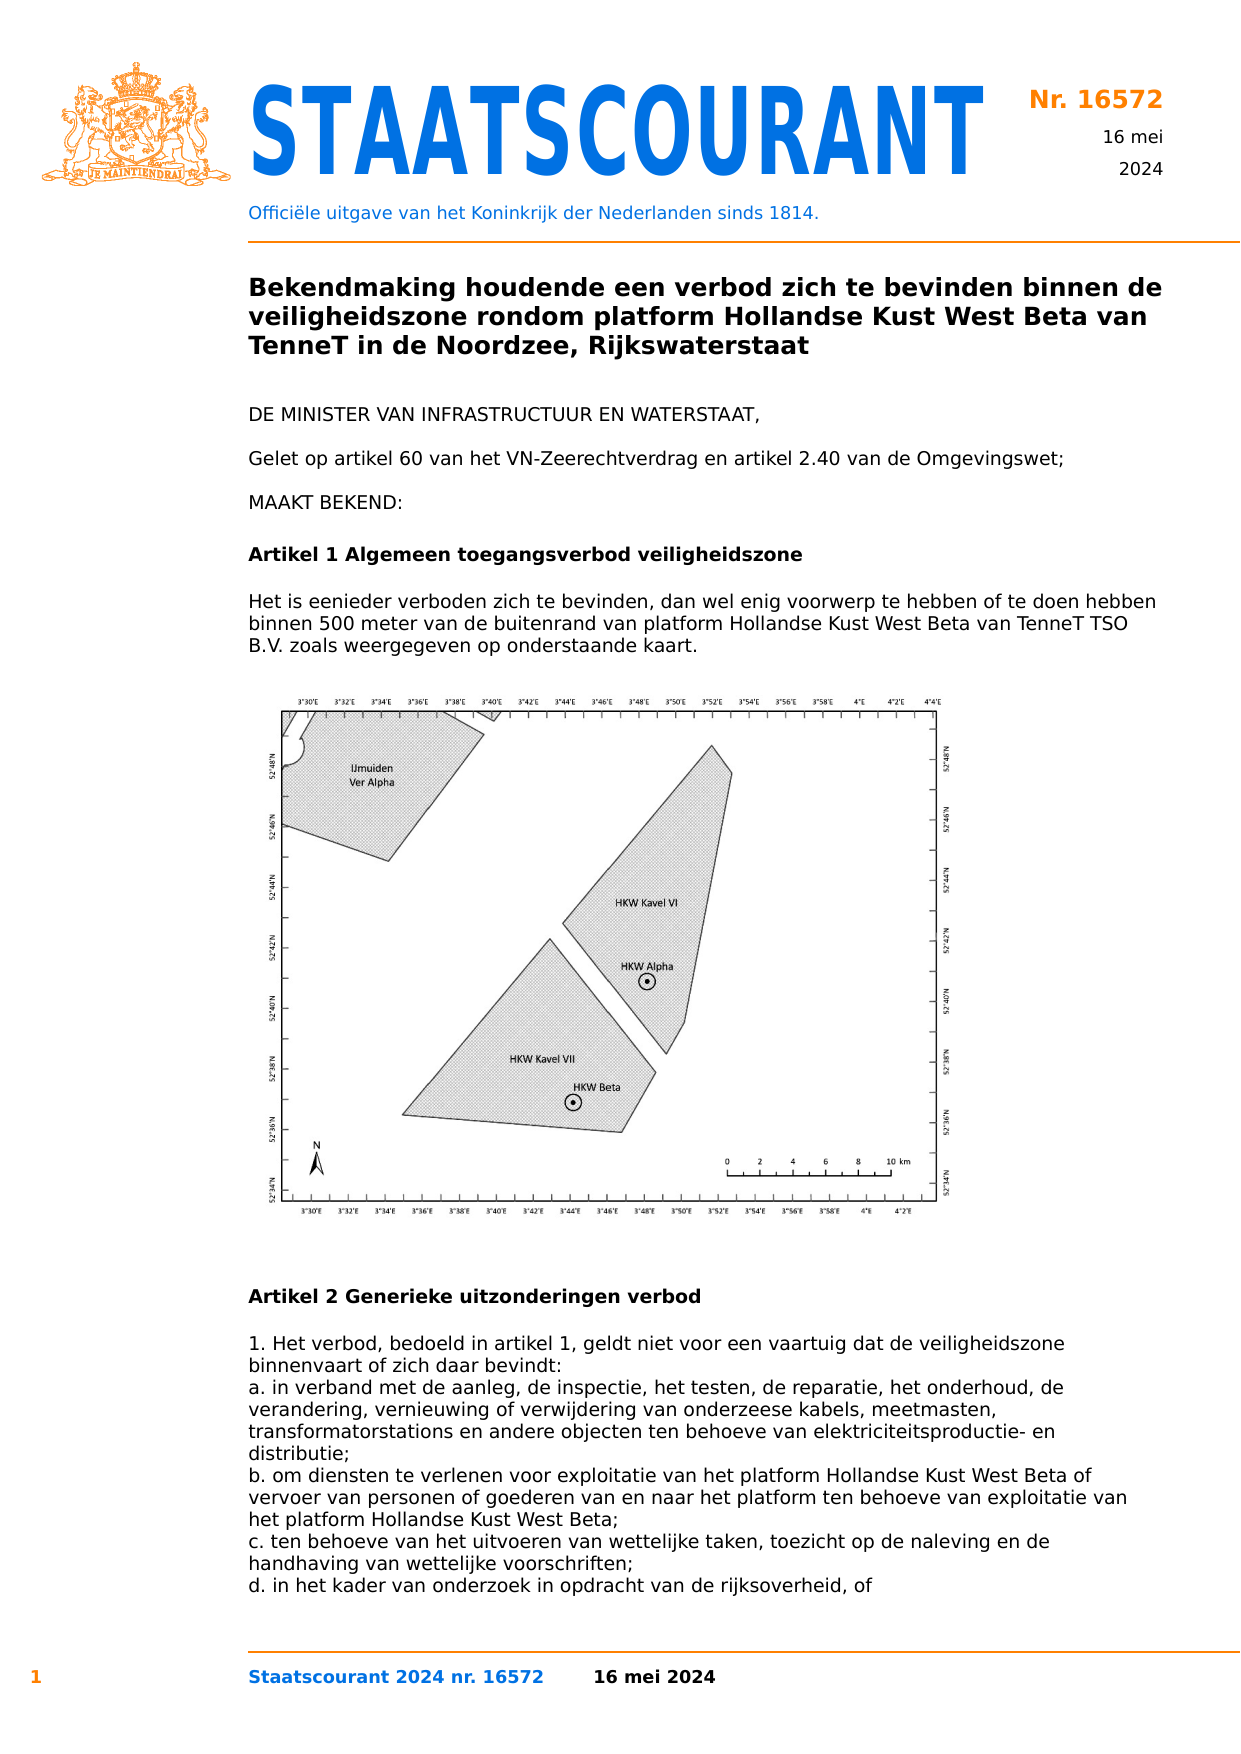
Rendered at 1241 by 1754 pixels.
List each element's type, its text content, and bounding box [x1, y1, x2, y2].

text Gelet op artikel 60 van het VN-Zeerechtverdrag en artikel 2.40 van de Omgevingswet; [248, 448, 1163, 470]
text b. om diensten te verlenen voor exploitatie van het platform Hollandse Kust West Beta of vervoer van personen of goederen van en naar het platform ten behoeve van exploitatie van het platform Hollandse Kust West Beta; [248, 1465, 1163, 1531]
table_header Nr. 16572 [998, 62, 1240, 121]
picture [41, 62, 231, 186]
table_header [25, 62, 248, 241]
text Het is eenieder verboden zich te bevinden, dan wel enig voorwerp te hebben of te doen hebben binnen 500 meter van de buitenrand van platform Hollandse Kust West Beta van TenneT TSO B.V. zoals weergegeven op onderstaande kaart. [248, 591, 1163, 657]
subtitle Bekendmaking houdende een verbod zich te bevinden binnen de veiligheidszone rondom platform Hollandse Kust West Beta van TenneT in de Noordzee, Rijkswaterstaat [248, 273, 1163, 361]
table_header STAATSCOURANT [248, 62, 998, 203]
text a. in verband met de aanleg, de inspectie, het testen, de reparatie, het onderhoud, de verandering, vernieuwing of verwijdering van onderzeese kabels, meetmasten, transformatorstations en andere objecten ten behoeve van elektriciteitsproductie- en distributie; [248, 1377, 1163, 1465]
text c. ten behoeve van het uitvoeren van wettelijke taken, toezicht op de naleving en de handhaving van wettelijke voorschriften; [248, 1531, 1163, 1574]
table_cell Officiële uitgave van het Koninkrijk der Nederlanden sinds 1814. [248, 203, 1240, 241]
picture [248, 678, 969, 1234]
subtitle Artikel 2 Generieke uitzonderingen verbod [248, 1286, 1163, 1308]
text 1. Het verbod, bedoeld in artikel 1, geldt niet voor een vaartuig dat de veiligheidszone binnenvaart of zich daar bevindt: [248, 1333, 1163, 1377]
table_cell 16 mei [998, 121, 1240, 153]
text DE MINISTER VAN INFRASTRUCTUUR EN WATERSTAAT, [248, 404, 1163, 426]
text d. in het kader van onderzoek in opdracht van de rijksoverheid, of [248, 1574, 1163, 1597]
text MAAKT BEKEND: [248, 492, 1163, 514]
subtitle Artikel 1 Algemeen toegangsverbod veiligheidszone [248, 544, 1163, 566]
table_cell 2024 [998, 153, 1240, 203]
